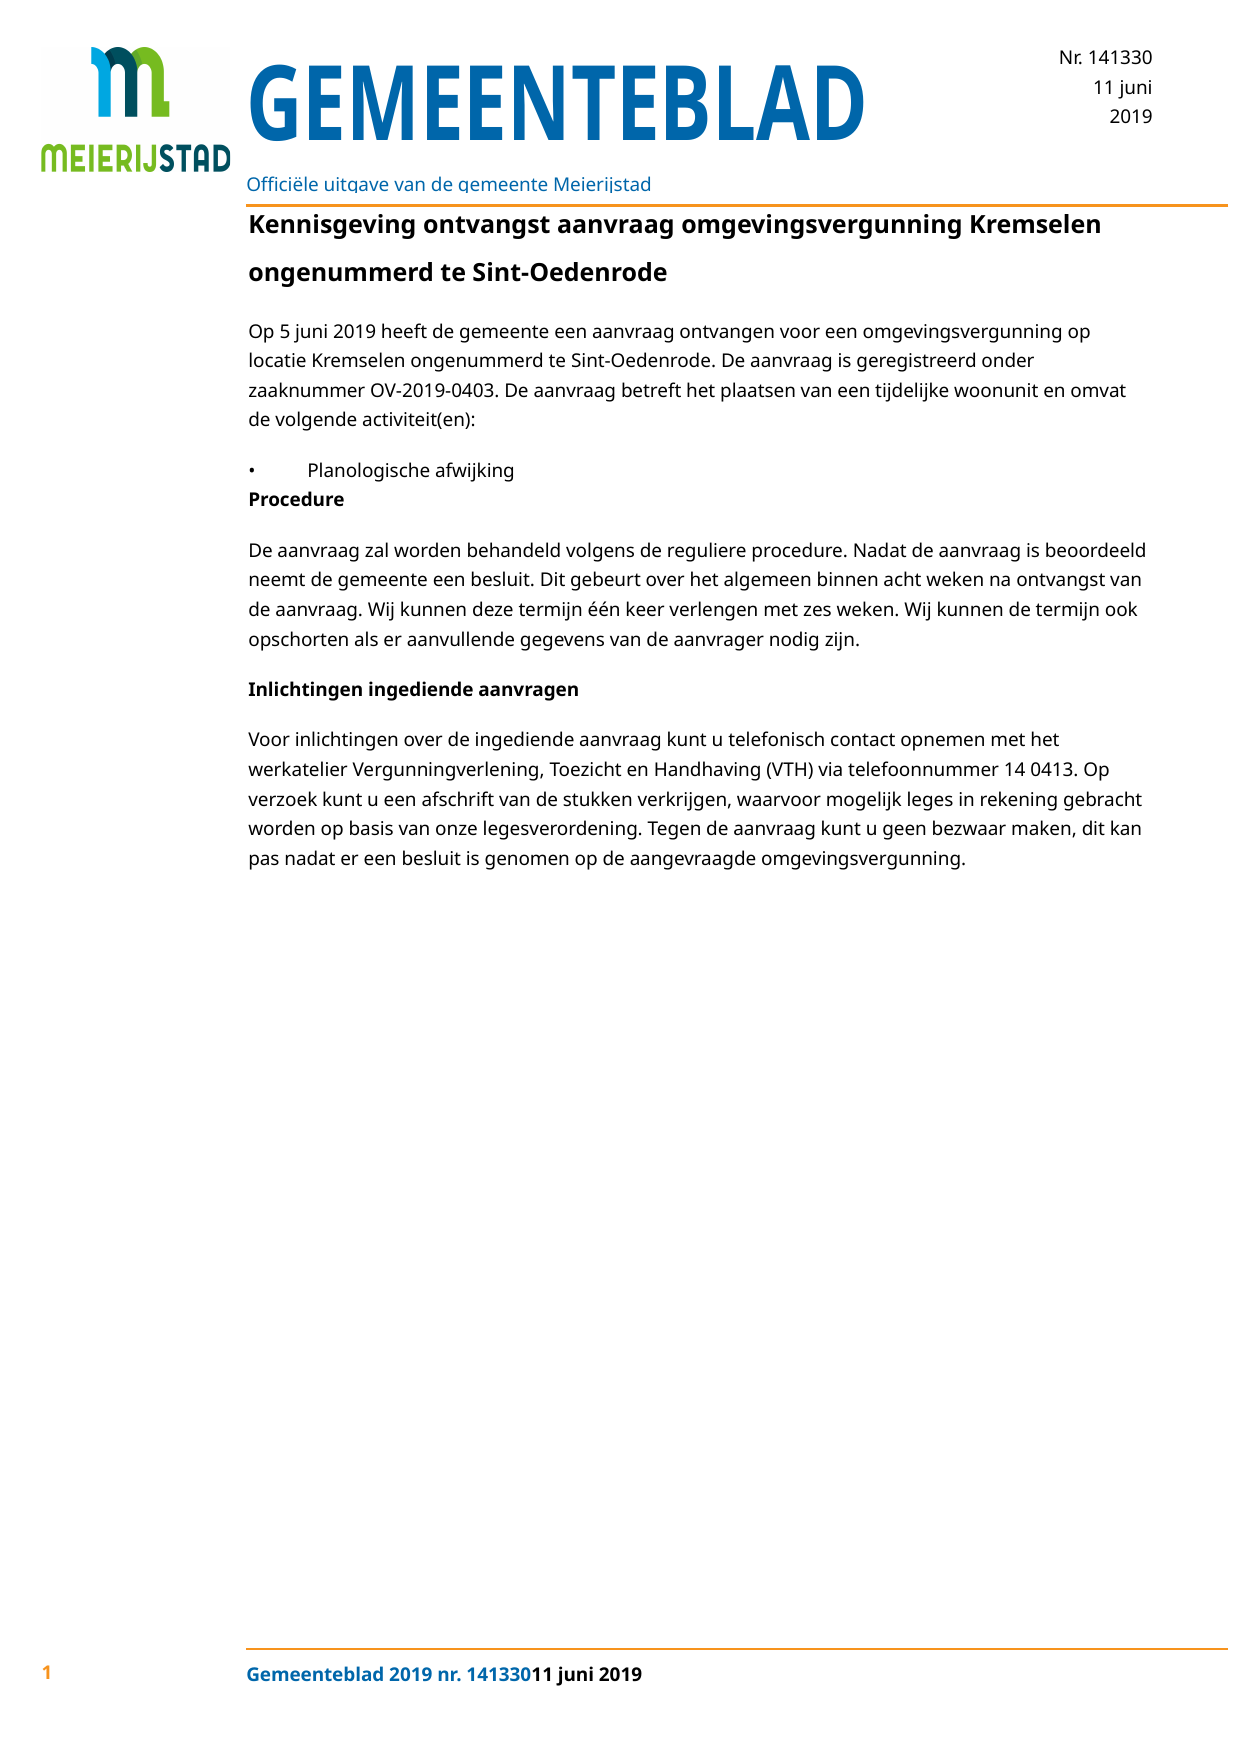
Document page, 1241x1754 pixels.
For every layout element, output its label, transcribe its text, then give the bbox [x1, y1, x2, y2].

text Op 5 juni 2019 heeft de gemeente een aanvraag ontvangen voor een omgevingsvergunning op locatie Kremselen ongenummerd te Sint-Oedenrode. De aanvraag is geregistreerd onder zaaknummer OV-2019-0403. De aanvraag betreft het plaatsen van een tijdelijke woonunit en omvat de volgende activiteit(en): [248, 318, 1152, 432]
list Planologische afwijking [248, 457, 1152, 483]
picture [41, 47, 231, 172]
text Procedure [248, 487, 1152, 512]
text De aanvraag zal worden behandeld volgens de reguliere procedure. Nadat de aanvraag is beoordeeld neemt de gemeente een besluit. Dit gebeurt over het algemeen binnen acht weken na ontvangst van de aanvraag. Wij kunnen deze termijn één keer verlengen met zes weken. Wij kunnen de termijn ook opschorten als er aanvullende gegevens van de aanvrager nodig zijn. [248, 537, 1152, 652]
text Inlichtingen ingediende aanvragen [248, 676, 1152, 702]
text Kennisgeving ontvangst aanvraag omgevingsvergunning Kremselen ongenummerd te Sint-Oedenrode [248, 207, 1152, 288]
text Voor inlichtingen over de ingediende aanvraag kunt u telefonisch contact opnemen met het werkatelier Vergunningverlening, Toezicht en Handhaving (VTH) via telefoonnummer 14 0413. Op verzoek kunt u een afschrift van de stukken verkrijgen, waarvoor mogelijk leges in rekening gebracht worden op basis van onze legesverordening. Tegen de aanvraag kunt u geen bezwaar maken, dit kan pas nadat er een besluit is genomen op de aangevraagde omgevingsvergunning. [248, 727, 1152, 871]
